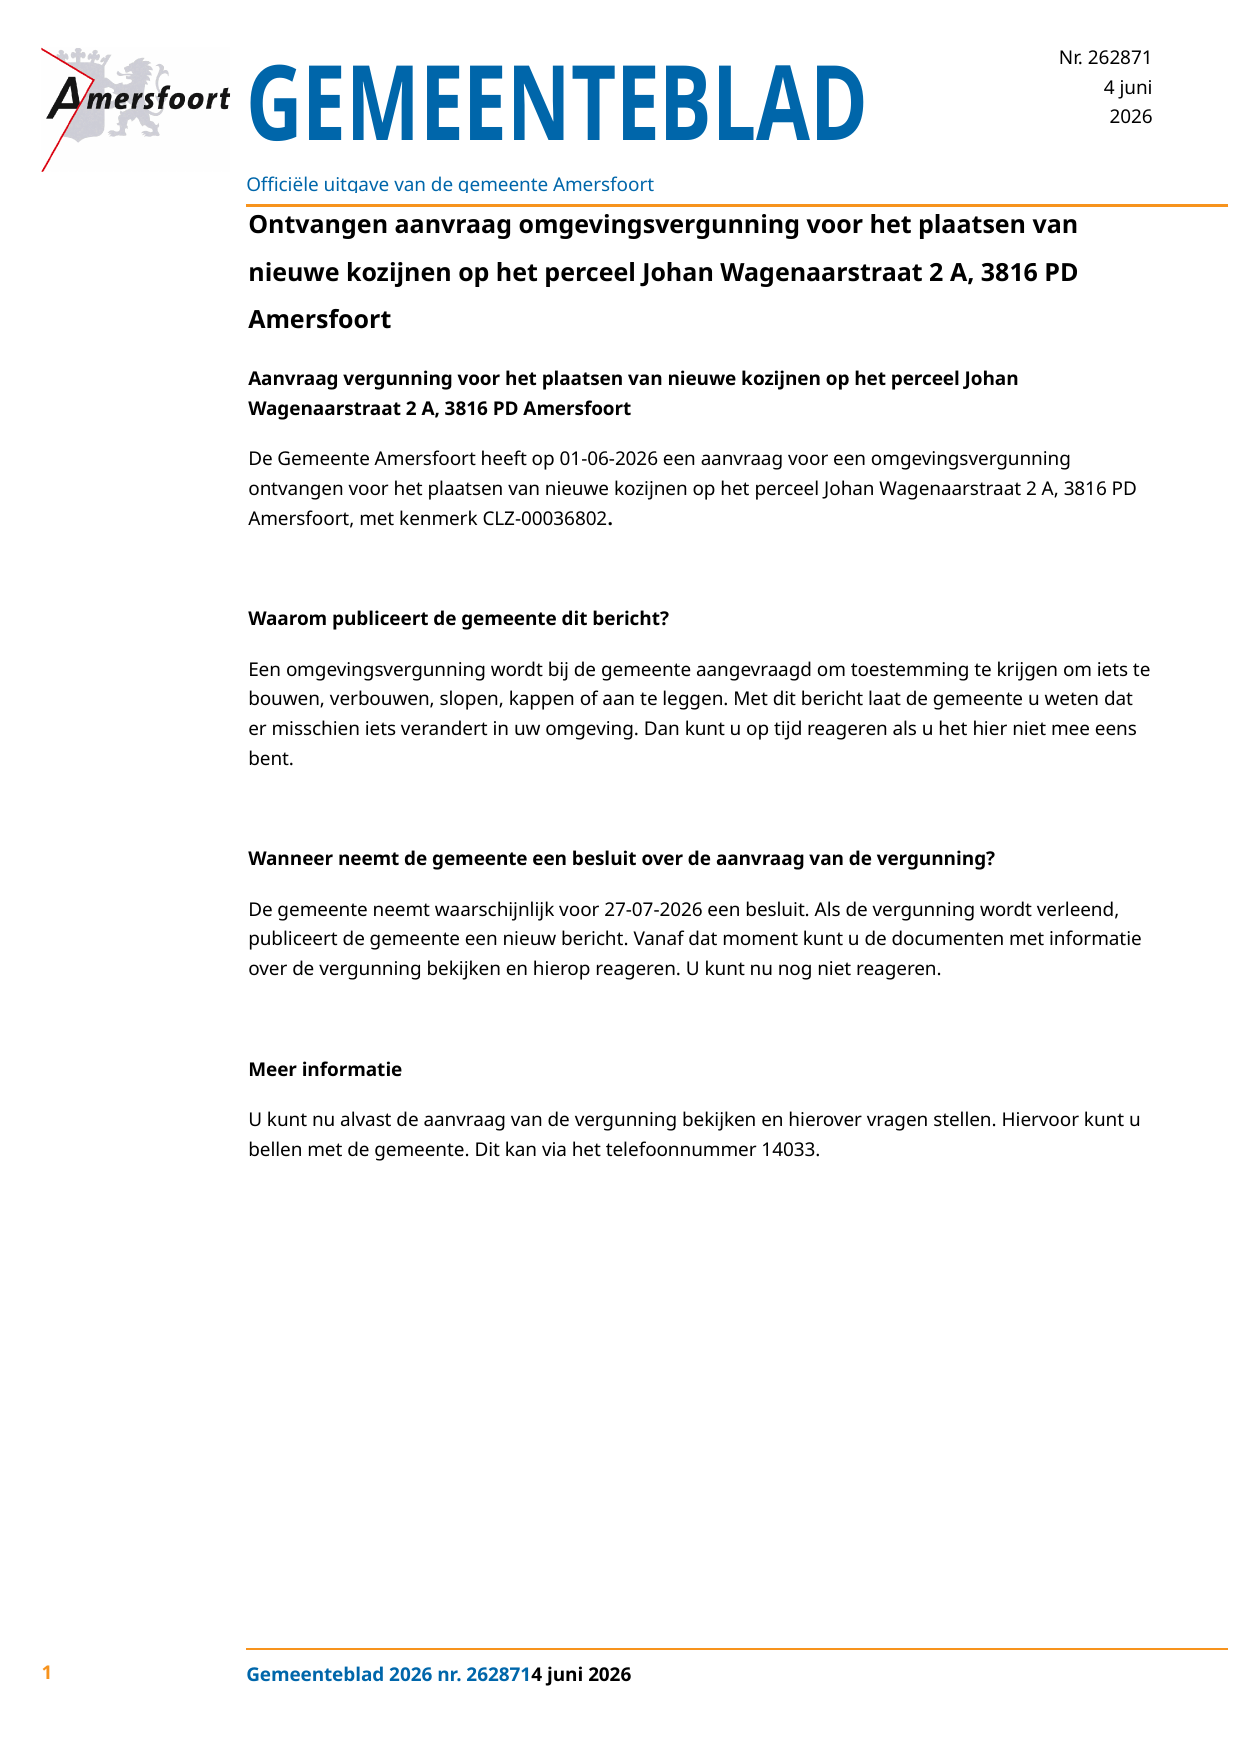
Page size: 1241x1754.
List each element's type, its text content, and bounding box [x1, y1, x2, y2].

text Meer informatie [248, 1056, 1152, 1082]
text De Gemeente Amersfoort heeft op 01-06-2026 een aanvraag voor een omgevingsvergunning ontvangen voor het plaatsen van nieuwe kozijnen op het perceel Johan Wagenaarstraat 2 A, 3816 PD Amersfoort, met kenmerk CLZ-00036802. [248, 446, 1152, 530]
text Ontvangen aanvraag omgevingsvergunning voor het plaatsen van nieuwe kozijnen op het perceel Johan Wagenaarstraat 2 A, 3816 PD Amersfoort [248, 207, 1152, 336]
text Wanneer neemt de gemeente een besluit over de aanvraag van de vergunning? [248, 846, 1152, 871]
text Waarom publiceert de gemeente dit bericht? [248, 606, 1152, 631]
text De gemeente neemt waarschijnlijk voor 27-07-2026 een besluit. Als de vergunning wordt verleend, publiceert de gemeente een nieuw bericht. Vanaf dat moment kunt u de documenten met informatie over de vergunning bekijken en hierop reageren. U kunt nu nog niet reageren. [248, 896, 1152, 981]
text Aanvraag vergunning voor het plaatsen van nieuwe kozijnen op het perceel Johan Wagenaarstraat 2 A, 3816 PD Amersfoort [248, 366, 1152, 421]
text U kunt nu alvast de aanvraag van de vergunning bekijken en hierover vragen stellen. Hiervoor kunt u bellen met de gemeente. Dit kan via het telefoonnummer 14033. [248, 1106, 1152, 1162]
picture [41, 47, 231, 172]
text Een omgevingsvergunning wordt bij de gemeente aangevraagd om toestemming te krijgen om iets te bouwen, verbouwen, slopen, kappen of aan te leggen. Met dit bericht laat de gemeente u weten dat er misschien iets verandert in uw omgeving. Dan kunt u op tijd reageren als u het hier niet mee eens bent. [248, 656, 1152, 770]
